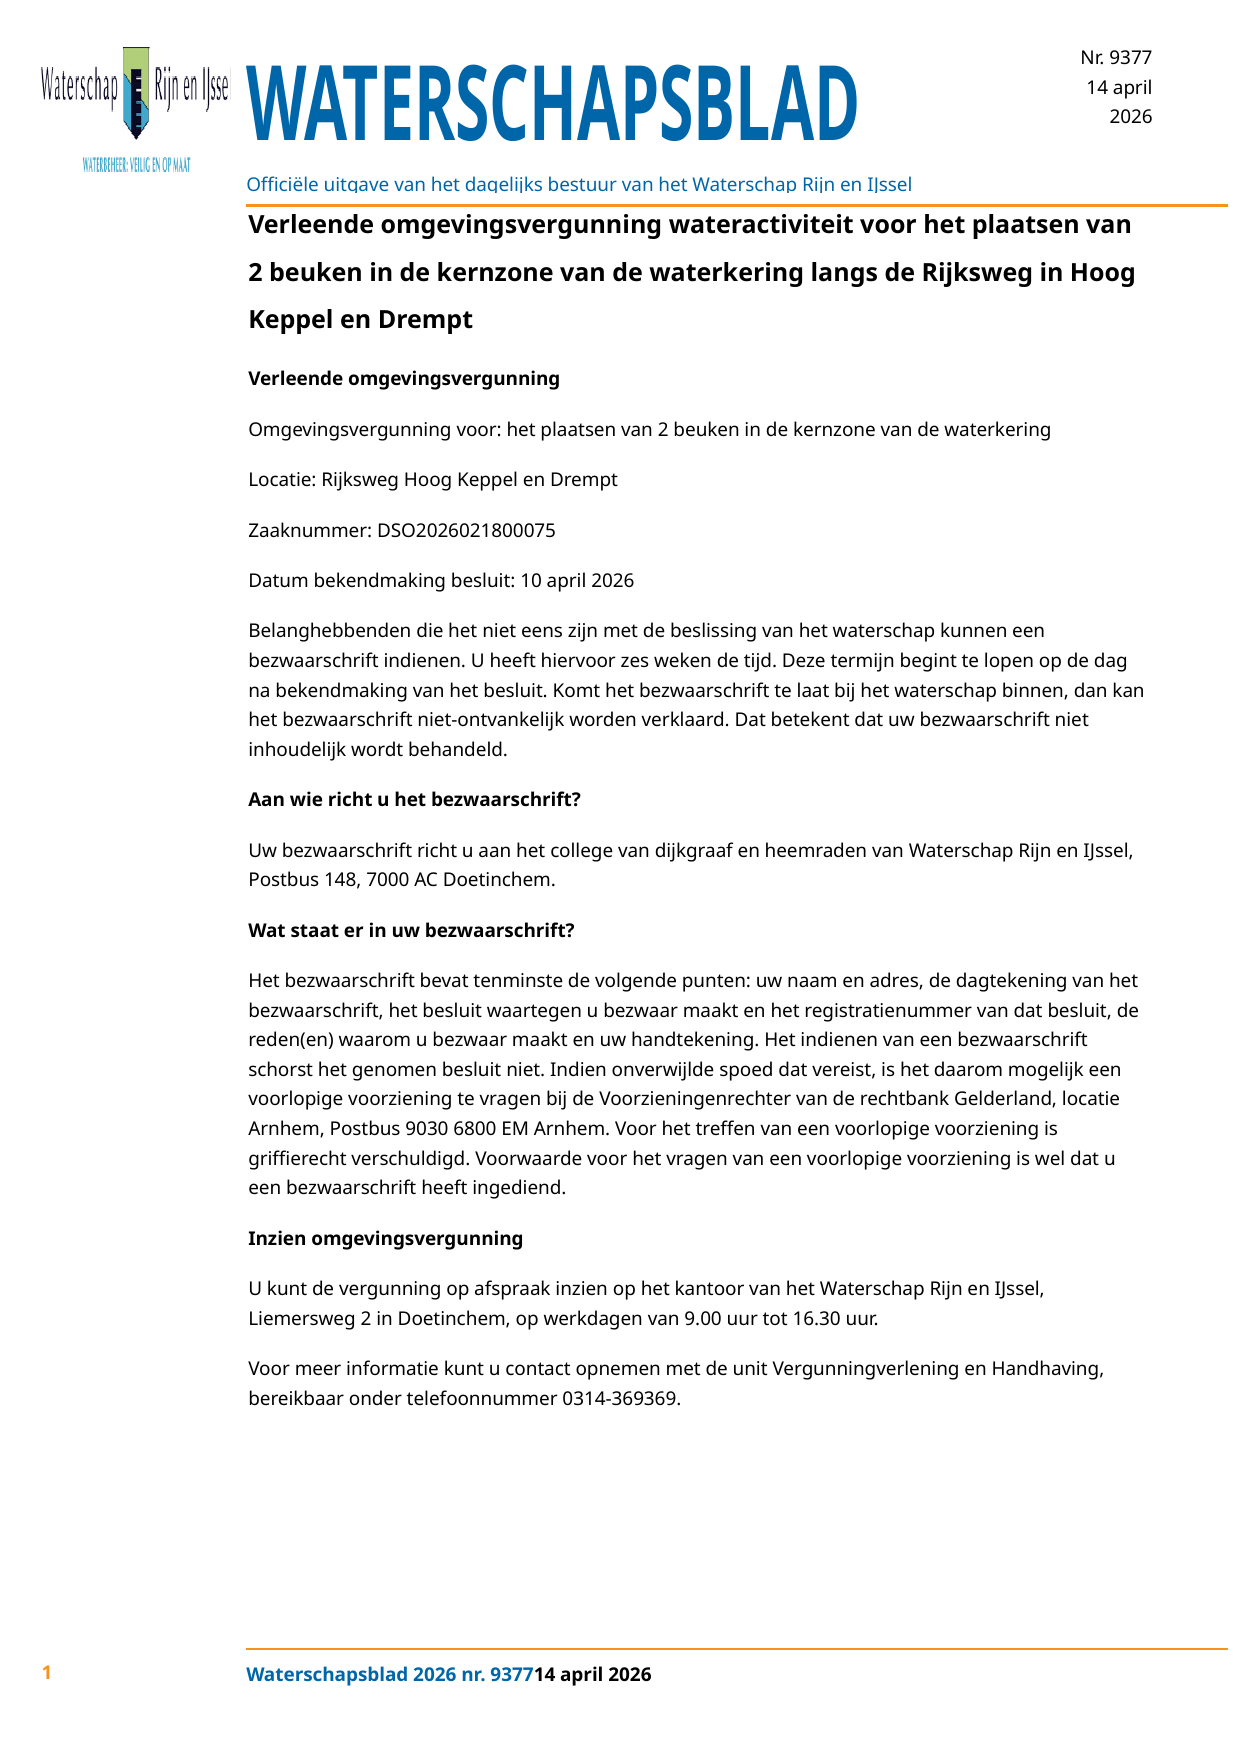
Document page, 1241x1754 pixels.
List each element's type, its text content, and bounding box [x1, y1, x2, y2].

text Wat staat er in uw bezwaarschrift? [248, 917, 1152, 942]
text Inzien omgevingsvergunning [248, 1225, 1152, 1250]
text Datum bekendmaking besluit: 10 april 2026 [248, 567, 1152, 593]
picture [41, 47, 231, 172]
text Uw bezwaarschrift richt u aan het college van dijkgraaf en heemraden van Waterschap Rijn en IJssel, Postbus 148, 7000 AC Doetinchem. [248, 837, 1152, 892]
text Het bezwaarschrift bevat tenminste de volgende punten: uw naam en adres, de dagtekening van het bezwaarschrift, het besluit waartegen u bezwaar maakt en het registratienummer van dat besluit, de reden(en) waarom u bezwaar maakt en uw handtekening. Het indienen van een bezwaarschrift schorst het genomen besluit niet. Indien onverwijlde spoed dat vereist, is het daarom mogelijk een voorlopige voorziening te vragen bij de Voorzieningenrechter van de rechtbank Gelderland, locatie Arnhem, Postbus 9030 6800 EM Arnhem. Voor het treffen van een voorlopige voorziening is griffierecht verschuldigd. Voorwaarde voor het vragen van een voorlopige voorziening is wel dat u een bezwaarschrift heeft ingediend. [248, 967, 1152, 1200]
text Locatie: Rijksweg Hoog Keppel en Drempt [248, 466, 1152, 492]
text Belanghebbenden die het niet eens zijn met de beslissing van het waterschap kunnen een bezwaarschrift indienen. U heeft hiervoor zes weken de tijd. Deze termijn begint te lopen op de dag na bekendmaking van het besluit. Komt het bezwaarschrift te laat bij het waterschap binnen, dan kan het bezwaarschrift niet-ontvankelijk worden verklaard. Dat betekent dat uw bezwaarschrift niet inhoudelijk wordt behandeld. [248, 618, 1152, 762]
text Aan wie richt u het bezwaarschrift? [248, 786, 1152, 812]
text U kunt de vergunning op afspraak inzien op het kantoor van het Waterschap Rijn en IJssel, Liemersweg 2 in Doetinchem, op werkdagen van 9.00 uur tot 16.30 uur. [248, 1275, 1152, 1330]
text Voor meer informatie kunt u contact opnemen met de unit Vergunningverlening en Handhaving, bereikbaar onder telefoonnummer 0314-369369. [248, 1355, 1152, 1410]
text Omgevingsvergunning voor: het plaatsen van 2 beuken in de kernzone van de waterkering [248, 416, 1152, 442]
text Verleende omgevingsvergunning [248, 366, 1152, 391]
text Verleende omgevingsvergunning wateractiviteit voor het plaatsen van 2 beuken in de kernzone van de waterkering langs de Rijksweg in Hoog Keppel en Drempt [248, 207, 1152, 336]
text Zaaknummer: DSO2026021800075 [248, 517, 1152, 542]
